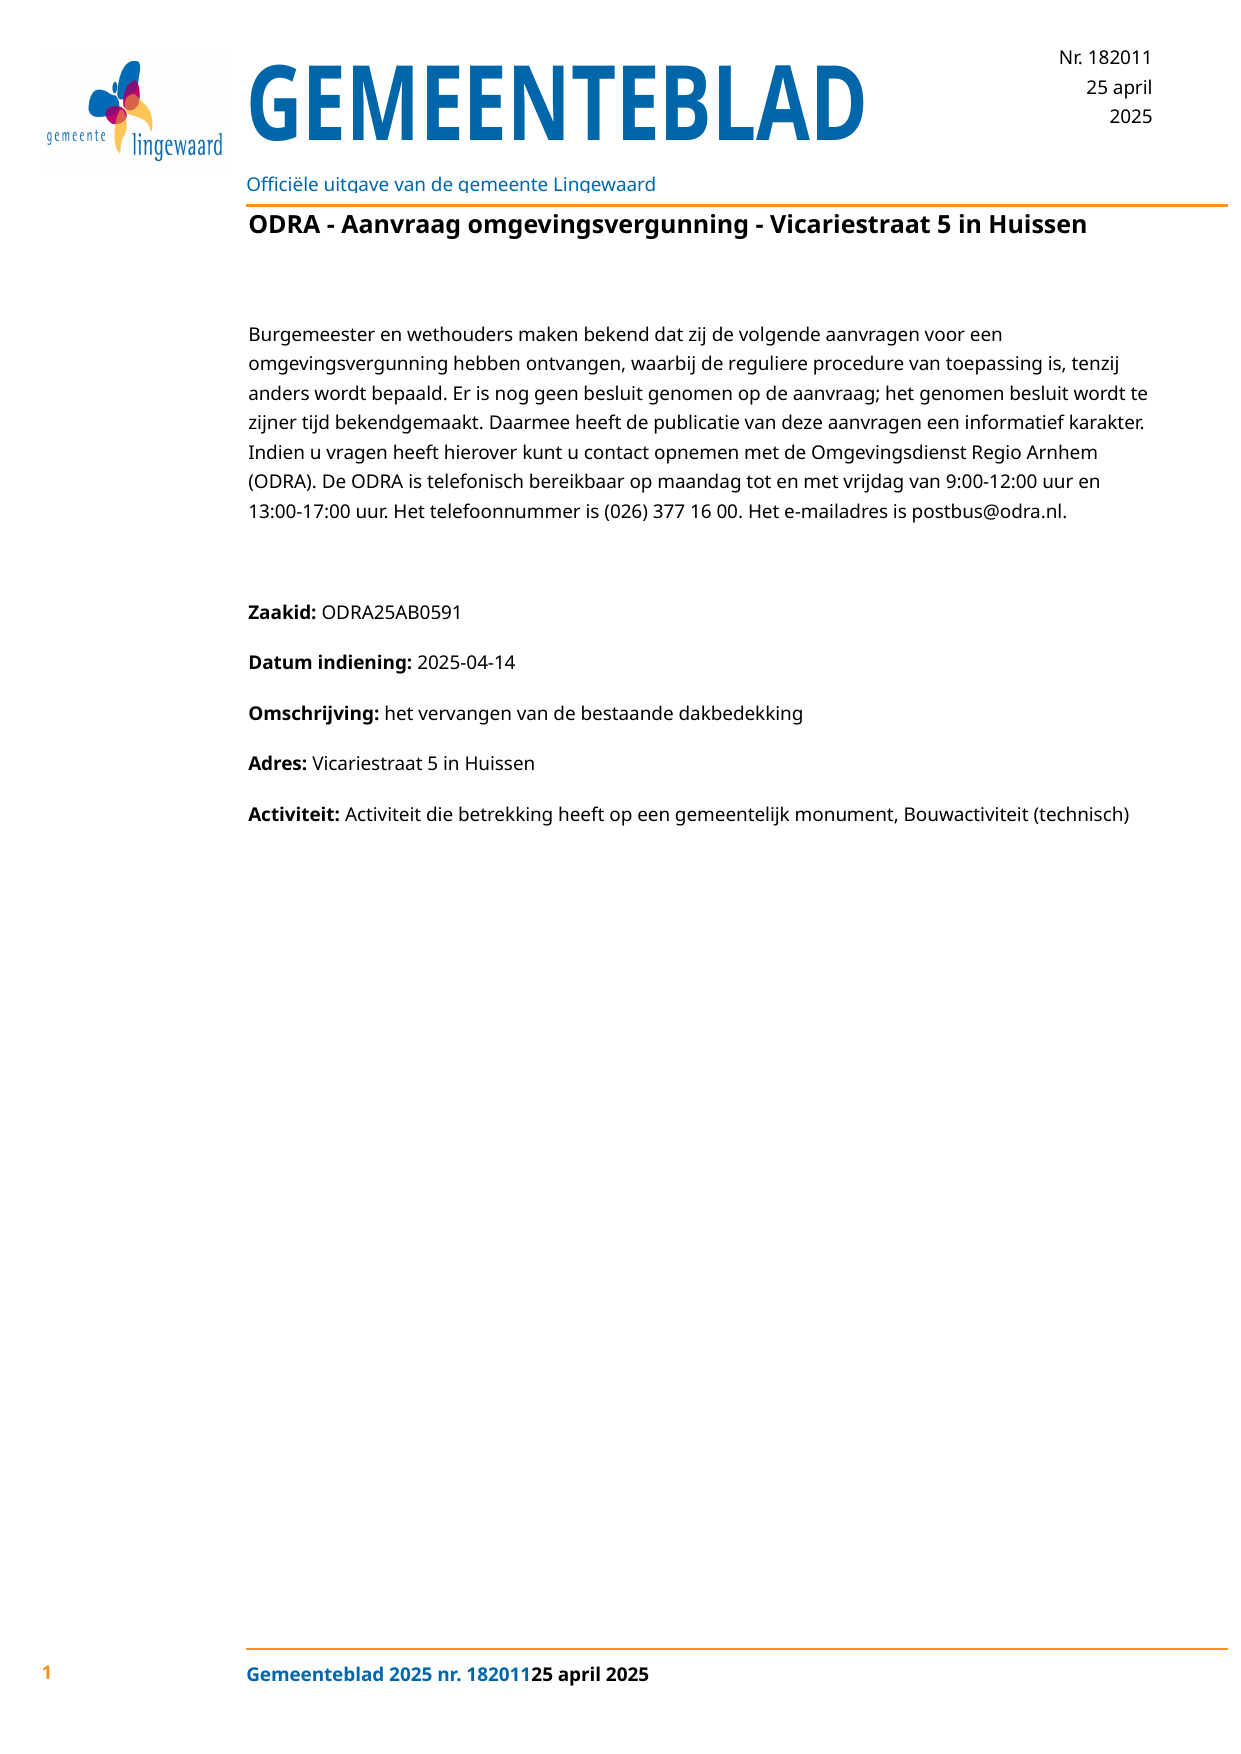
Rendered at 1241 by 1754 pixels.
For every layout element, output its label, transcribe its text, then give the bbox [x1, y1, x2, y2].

text Datum indiening: 2025-04-14 [248, 649, 1152, 675]
text ODRA - Aanvraag omgevingsvergunning - Vicariestraat 5 in Huissen [248, 207, 1152, 241]
picture [41, 47, 231, 172]
text Omschrijving: het vervangen van de bestaande dakbedekking [248, 700, 1152, 726]
text Adres: Vicariestraat 5 in Huissen [248, 750, 1152, 776]
text Activiteit: Activiteit die betrekking heeft op een gemeentelijk monument, Bouwactiviteit (technisch) [248, 801, 1152, 826]
text Burgemeester en wethouders maken bekend dat zij de volgende aanvragen voor een omgevingsvergunning hebben ontvangen, waarbij de reguliere procedure van toepassing is, tenzij anders wordt bepaald. Er is nog geen besluit genomen op de aanvraag; het genomen besluit wordt te zijner tijd bekendgemaakt. Daarmee heeft de publicatie van deze aanvragen een informatief karakter. Indien u vragen heeft hierover kunt u contact opnemen met de Omgevingsdienst Regio Arnhem (ODRA). De ODRA is telefonisch bereikbaar op maandag tot en met vrijdag van 9:00-12:00 uur en 13:00-17:00 uur. Het telefoonnummer is (026) 377 16 00. Het e-mailadres is postbus@odra.nl. [248, 321, 1152, 524]
text Zaakid: ODRA25AB0591 [248, 599, 1152, 625]
